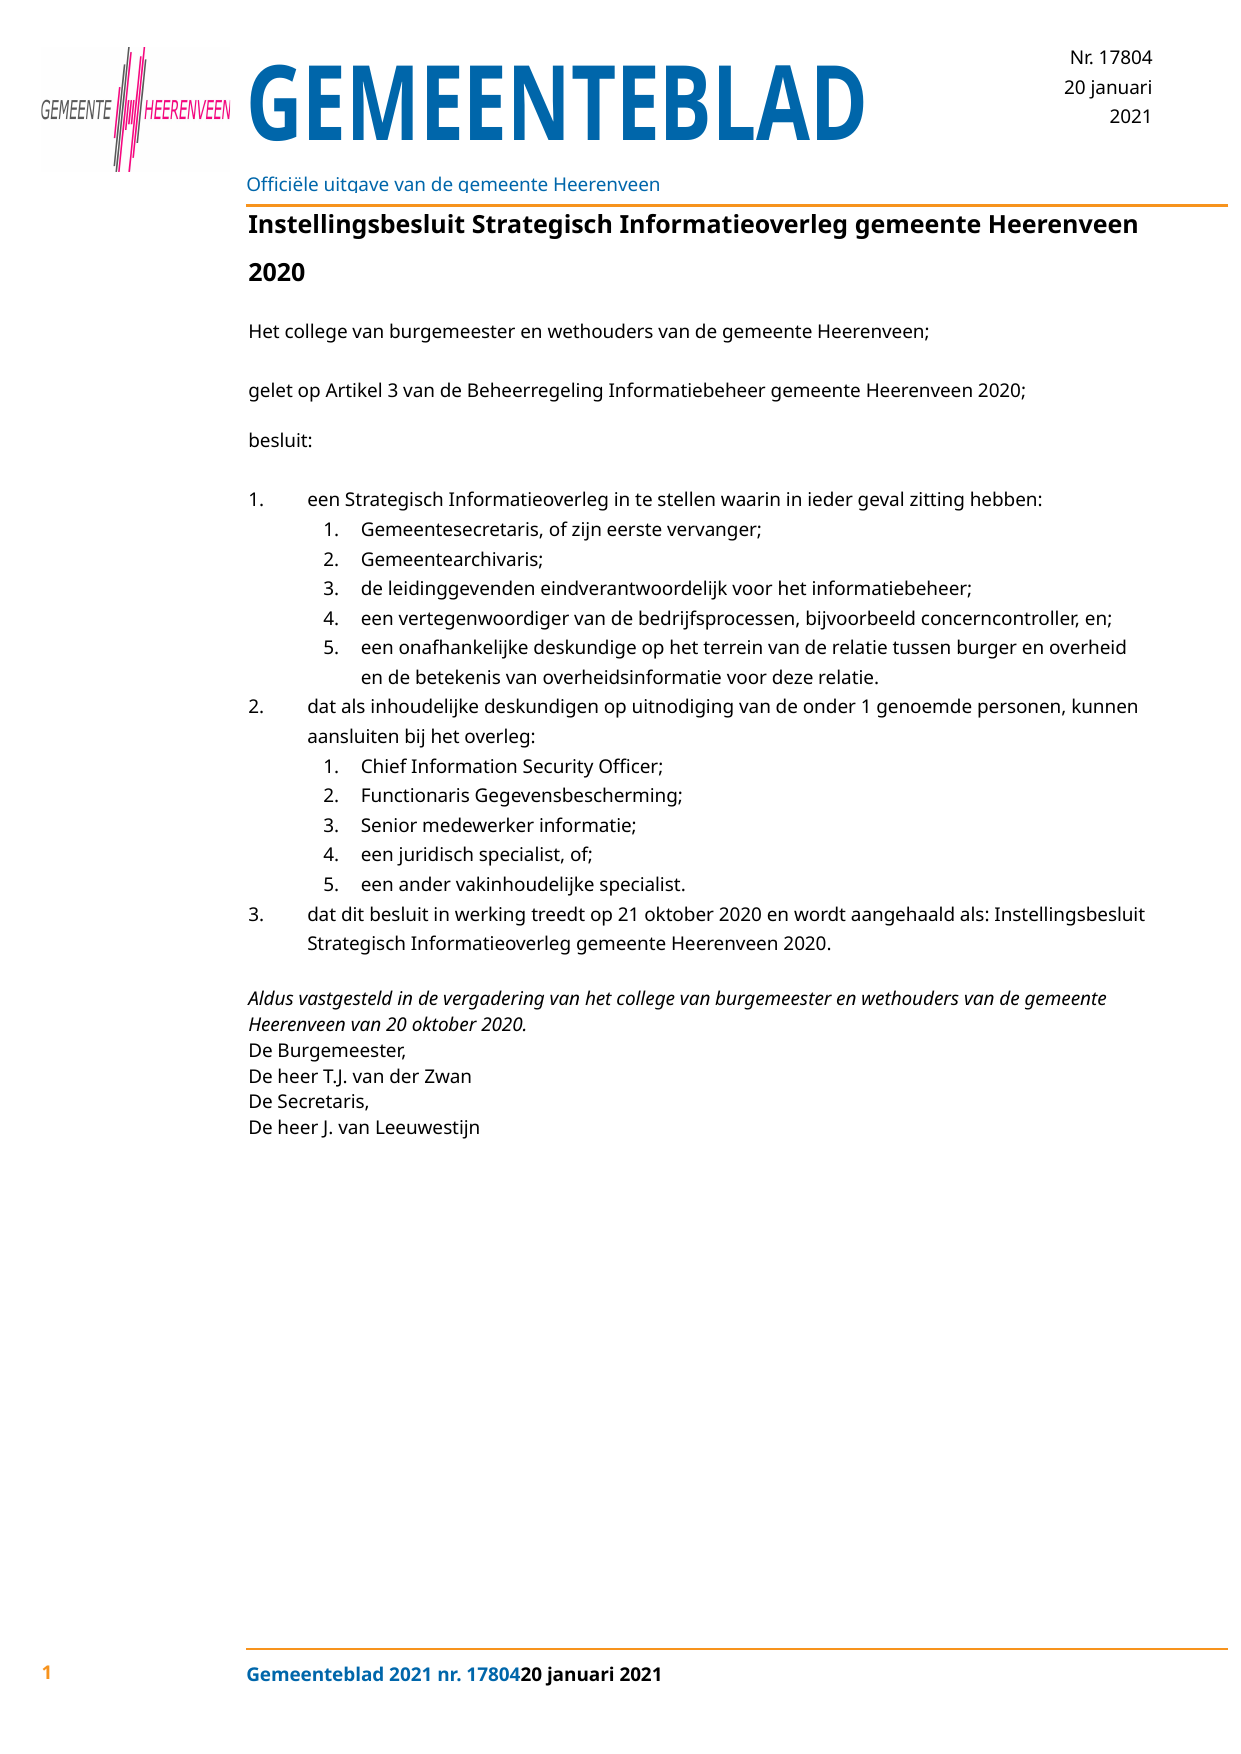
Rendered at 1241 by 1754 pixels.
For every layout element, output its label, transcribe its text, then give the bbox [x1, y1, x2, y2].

list Gemeentearchivaris; [323, 546, 1152, 571]
text Aldus vastgesteld in de vergadering van het college van burgemeester en wethouders van de gemeente Heerenveen van 20 oktober 2020. [248, 986, 1152, 1037]
picture [41, 47, 231, 172]
text De Burgemeester, [248, 1037, 1152, 1063]
list een vertegenwoordiger van de bedrijfsprocessen, bijvoorbeeld concerncontroller, en; [323, 605, 1152, 631]
list Chief Information Security Officer; [323, 753, 1152, 778]
list een juridisch specialist, of; [323, 842, 1152, 867]
text De heer T.J. van der Zwan [248, 1063, 1152, 1088]
list de leidinggevenden eindverantwoordelijk voor het informatiebeheer; [323, 575, 1152, 601]
list dat als inhoudelijke deskundigen op uitnodiging van de onder 1 genoemde personen, kunnen aansluiten bij het overleg: [248, 694, 1152, 749]
text gelet op Artikel 3 van de Beheerregeling Informatiebeheer gemeente Heerenveen 2020; [248, 377, 1152, 403]
list Functionaris Gegevensbescherming; [323, 782, 1152, 808]
list dat dit besluit in werking treedt op 21 oktober 2020 en wordt aangehaald als: Instellingsbesluit Strategisch Informatieoverleg gemeente Heerenveen 2020. [248, 901, 1152, 956]
list een onafhankelijke deskundige op het terrein van de relatie tussen burger en overheid en de betekenis van overheidsinformatie voor deze relatie. [323, 634, 1152, 690]
text besluit: [248, 427, 1152, 453]
list Senior medewerker informatie; [323, 812, 1152, 838]
list een ander vakinhoudelijke specialist. [323, 871, 1152, 897]
text Het college van burgemeester en wethouders van de gemeente Heerenveen; [248, 318, 1152, 344]
text De Secretaris, [248, 1088, 1152, 1114]
list een Strategisch Informatieoverleg in te stellen waarin in ieder geval zitting hebben: [248, 487, 1152, 512]
list Gemeentesecretaris, of zijn eerste vervanger; [323, 516, 1152, 542]
text Instellingsbesluit Strategisch Informatieoverleg gemeente Heerenveen 2020 [248, 207, 1152, 288]
text De heer J. van Leeuwestijn [248, 1114, 1152, 1140]
